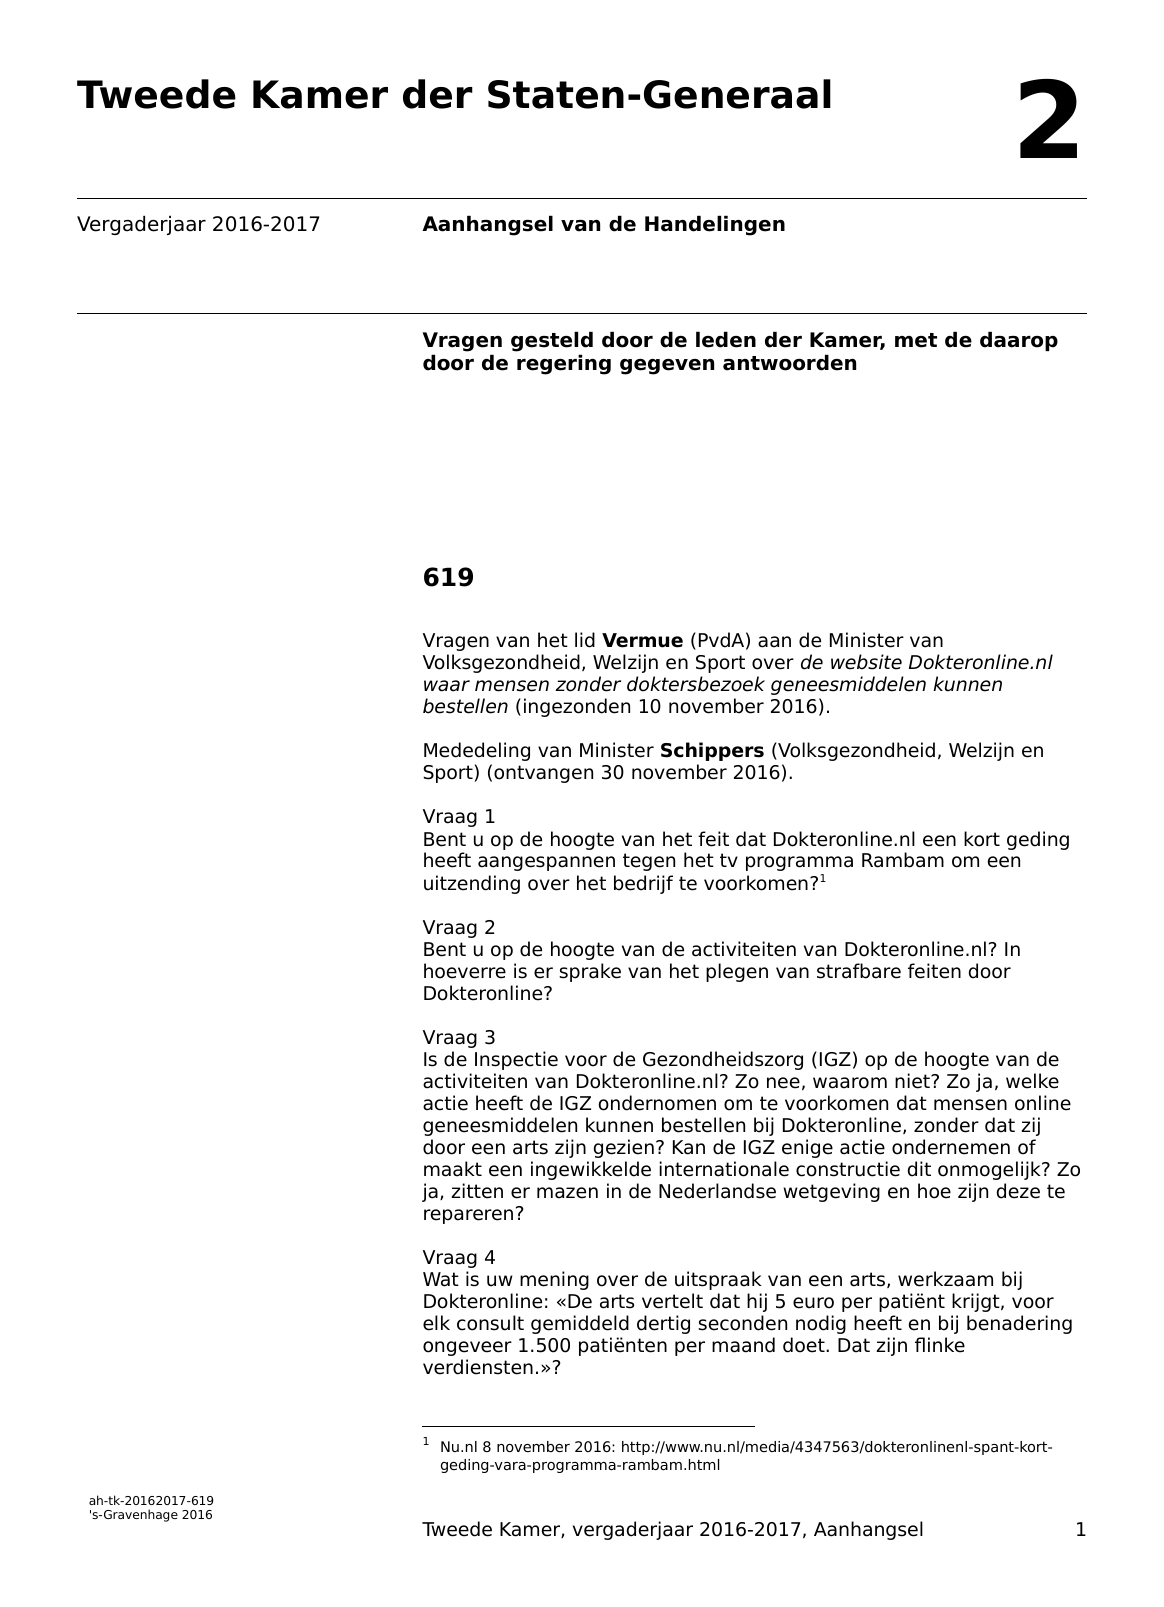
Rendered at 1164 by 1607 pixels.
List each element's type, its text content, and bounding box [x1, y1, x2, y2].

text Bent u op de hoogte van het feit dat Dokteronline.nl een kort geding heeft aangespannen tegen het tv programma Rambam om een uitzending over het bedrijf te voorkomen? [422, 828, 1087, 894]
table_cell [77, 314, 422, 375]
text 619 [422, 563, 1087, 592]
table_cell Aanhangsel van de Handelingen [422, 199, 1087, 313]
text 's-Gravenhage 2016 [88, 1508, 323, 1522]
table_cell Vergaderjaar 2016-2017 [77, 199, 422, 313]
table_header 2 [886, 59, 1087, 198]
text Vraag 2 [422, 917, 1087, 938]
text Nu.nl 8 november 2016: http://www.nu.nl/media/4347563/dokteronlinenl-spant-kort-geding-vara-programma-rambam.html [422, 1435, 1087, 1474]
text ah-tk-20162017-619 [88, 1494, 323, 1508]
text Is de Inspectie voor de Gezondheidszorg (IGZ) op de hoogte van de activiteiten van Dokteronline.nl? Zo nee, waarom niet? Zo ja, welke actie heeft de IGZ ondernomen om te voorkomen dat mensen online geneesmiddelen kunnen bestellen bij Dokteronline, zonder dat zij door een arts zijn gezien? Kan de IGZ enige actie ondernemen of maakt een ingewikkelde internationale constructie dit onmogelijk? Zo ja, zitten er mazen in de Nederlandse wetgeving en hoe zijn deze te repareren? [422, 1049, 1087, 1224]
text Vragen van het lid Vermue (PvdA) aan de Minister van Volksgezondheid, Welzijn en Sport over de website Dokteronline.nl waar mensen zonder doktersbezoek geneesmiddelen kunnen bestellen (ingezonden 10 november 2016). [422, 630, 1087, 718]
text Wat is uw mening over de uitspraak van een arts, werkzaam bij Dokteronline: «De arts vertelt dat hij 5 euro per patiënt krijgt, voor elk consult gemiddeld dertig seconden nodig heeft en bij benadering ongeveer 1.500 patiënten per maand doet. Dat zijn flinke verdiensten.»? [422, 1269, 1087, 1378]
table_header Tweede Kamer der Staten-Generaal [77, 59, 886, 198]
text Mededeling van Minister Schippers (Volksgezondheid, Welzijn en Sport) (ontvangen 30 november 2016). [422, 740, 1087, 784]
text Vraag 4 [422, 1247, 1087, 1269]
text Vraag 3 [422, 1027, 1087, 1049]
text Bent u op de hoogte van de activiteiten van Dokteronline.nl? In hoeverre is er sprake van het plegen van strafbare feiten door Dokteronline? [422, 938, 1087, 1004]
table_cell Vragen gesteld door de leden der Kamer, met de daarop door de regering gegeven antwoorden [422, 314, 1087, 375]
text Vraag 1 [422, 806, 1087, 828]
